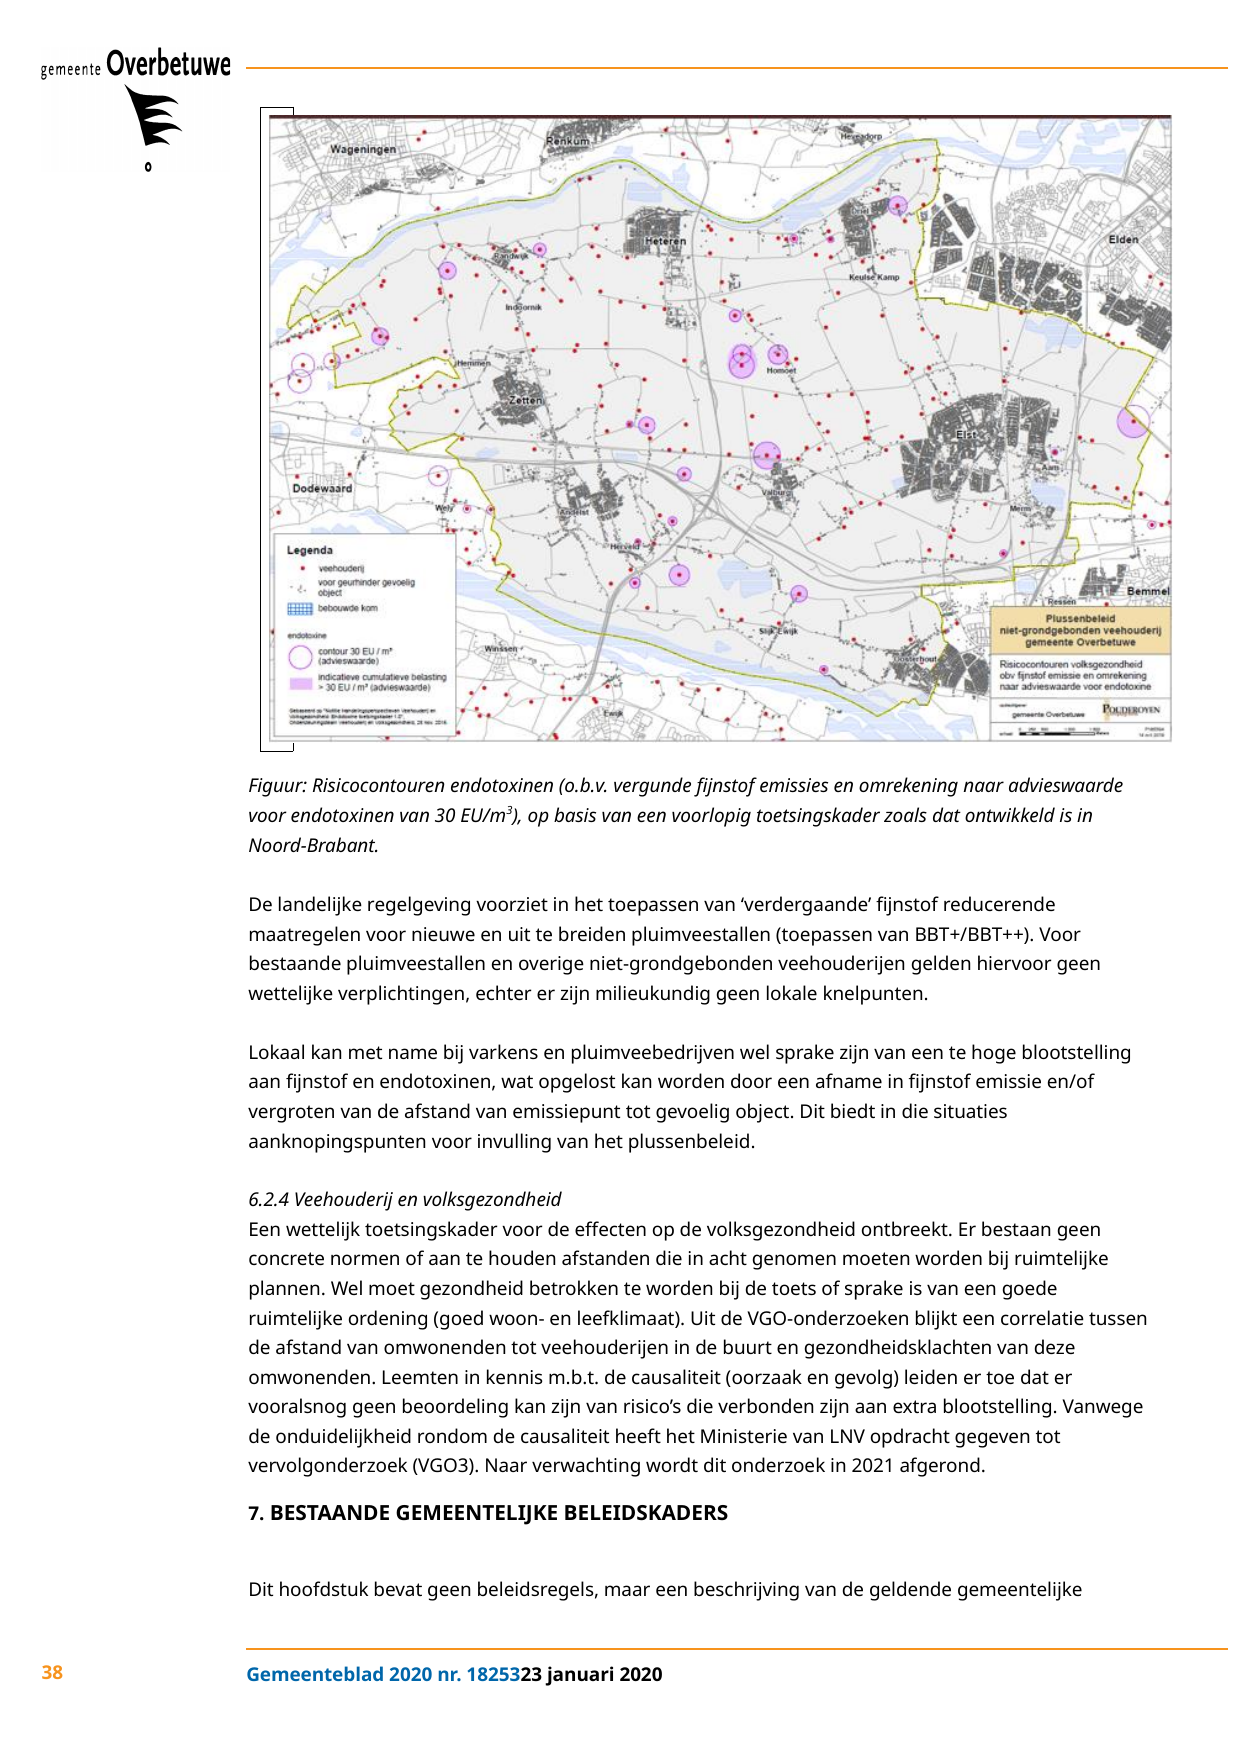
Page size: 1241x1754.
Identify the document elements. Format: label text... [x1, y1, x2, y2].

text Een wettelijk toetsingskader voor de effecten op de volksgezondheid ontbreekt. Er bestaan geen concrete normen of aan te houden afstanden die in acht genomen moeten worden bij ruimtelijke plannen. Wel moet gezondheid betrokken te worden bij de toets of sprake is van een goede ruimtelijke ordening (goed woon- en leefklimaat). Uit de VGO-onderzoeken blijkt een correlatie tussen de afstand van omwonenden tot veehouderijen in de buurt en gezondheidsklachten van deze omwonenden. Leemten in kennis m.b.t. de causaliteit (oorzaak en gevolg) leiden er toe dat er vooralsnog geen beoordeling kan zijn van risico’s die verbonden zijn aan extra blootstelling. Vanwege de onduidelijkheid rondom de causaliteit heeft het Ministerie van LNV opdracht gegeven tot vervolgonderzoek (VGO3). Naar verwachting wordt dit onderzoek in 2021 afgerond. [248, 1216, 1152, 1478]
text Dit hoofdstuk bevat geen beleidsregels, maar een beschrijving van de geldende gemeentelijke [248, 1576, 1152, 1602]
text 6.2.4 Veehouderij en volksgezondheid [248, 1186, 1152, 1212]
text Figuur: Risicocontouren endotoxinen (o.b.v. vergunde fijnstof emissies en omrekening naar advieswaarde voor endotoxinen van 30 EU/m3), op basis van een voorlopig toetsingskader zoals dat ontwikkeld is in Noord-Brabant. [248, 773, 1152, 858]
picture [268, 115, 1173, 743]
table_header De landelijke regelgeving voorziet in het toepassen van ‘verdergaande’ fijnstof reducerende maatregelen voor nieuwe en uit te breiden pluimveestallen (toepassen van BBT+/BBT++). Voor bestaande pluimveestallen en overige niet-grondgebonden veehouderijen gelden hiervoor geen wettelijke verplichtingen, echter er zijn milieukundig geen lokale knelpunten. Lokaal kan met name bij varkens en pluimveebedrijven wel sprake zijn van een te hoge blootstelling aan fijnstof en endotoxinen, wat opgelost kan worden door een afname in fijnstof emissie en/of vergroten van de afstand van emissiepunt tot gevoelig object. Dit biedt in die situaties aanknopingspunten voor invulling van het plussenbeleid. [248, 891, 1152, 1153]
picture [41, 47, 231, 172]
text 7. BESTAANDE GEMEENTELIJKE BELEIDSKADERS [248, 1498, 1152, 1527]
